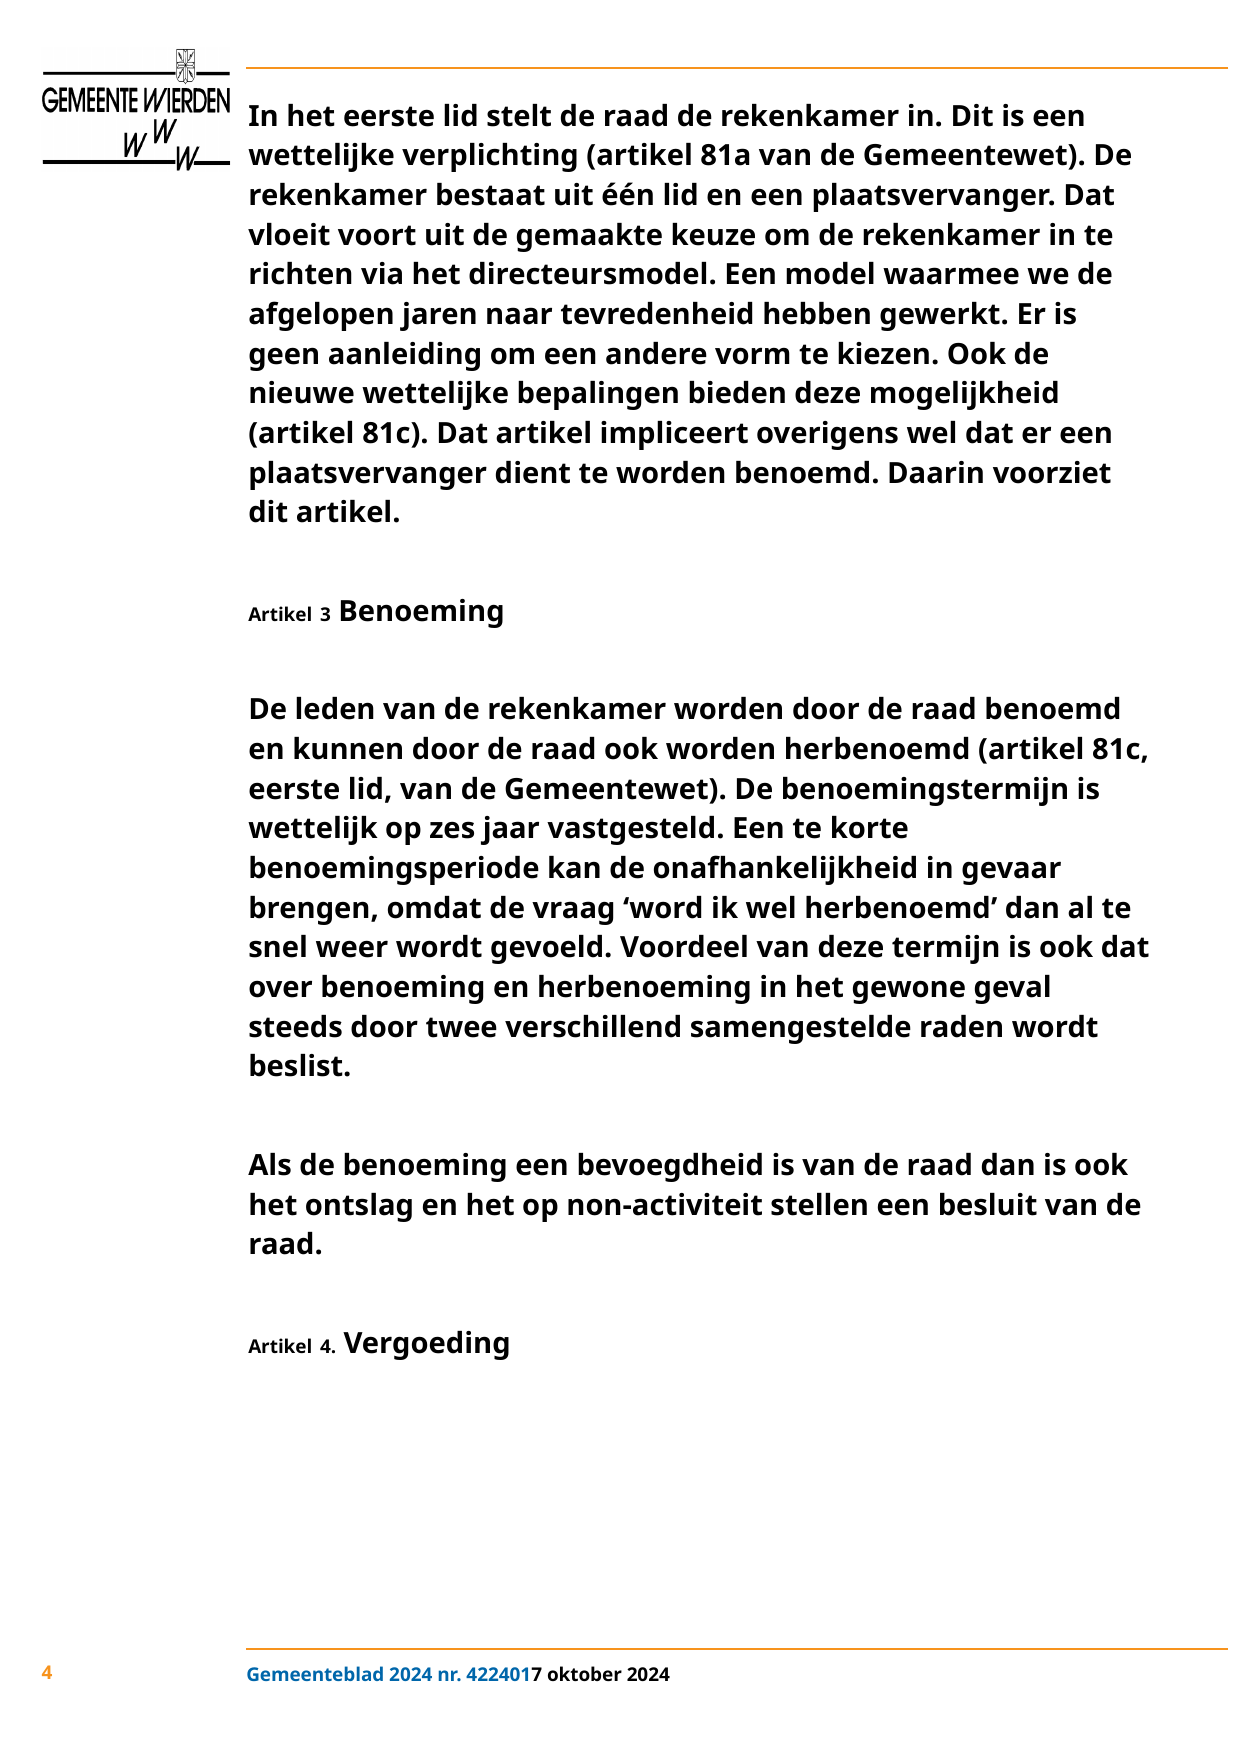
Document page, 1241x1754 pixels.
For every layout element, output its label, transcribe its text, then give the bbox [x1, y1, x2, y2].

text Als de benoeming een bevoegdheid is van de raad dan is ook het ontslag en het op non-activiteit stellen een besluit van de raad. [248, 1144, 1152, 1263]
picture [41, 47, 231, 172]
text Artikel 3 Benoeming [248, 590, 1152, 630]
text De leden van de rekenkamer worden door de raad benoemd en kunnen door de raad ook worden herbenoemd (artikel 81c, eerste lid, van de Gemeentewet). De benoemingstermijn is wettelijk op zes jaar vastgesteld. Een te korte benoemingsperiode kan de onafhankelijkheid in gevaar brengen, omdat de vraag ‘word ik wel herbenoemd’ dan al te snel weer wordt gevoeld. Voordeel van deze termijn is ook dat over benoeming en herbenoeming in het gewone geval steeds door twee verschillend samengestelde raden wordt beslist. [248, 688, 1152, 1085]
text Artikel 4. Vergoeding [248, 1322, 1152, 1362]
text In het eerste lid stelt de raad de rekenkamer in. Dit is een wettelijke verplichting (artikel 81a van de Gemeentewet). De rekenkamer bestaat uit één lid en een plaatsvervanger. Dat vloeit voort uit de gemaakte keuze om de rekenkamer in te richten via het directeursmodel. Een model waarmee we de afgelopen jaren naar tevredenheid hebben gewerkt. Er is geen aanleiding om een andere vorm te kiezen. Ook de nieuwe wettelijke bepalingen bieden deze mogelijkheid (artikel 81c). Dat artikel impliceert overigens wel dat er een plaatsvervanger dient te worden benoemd. Daarin voorziet dit artikel. [248, 95, 1152, 531]
